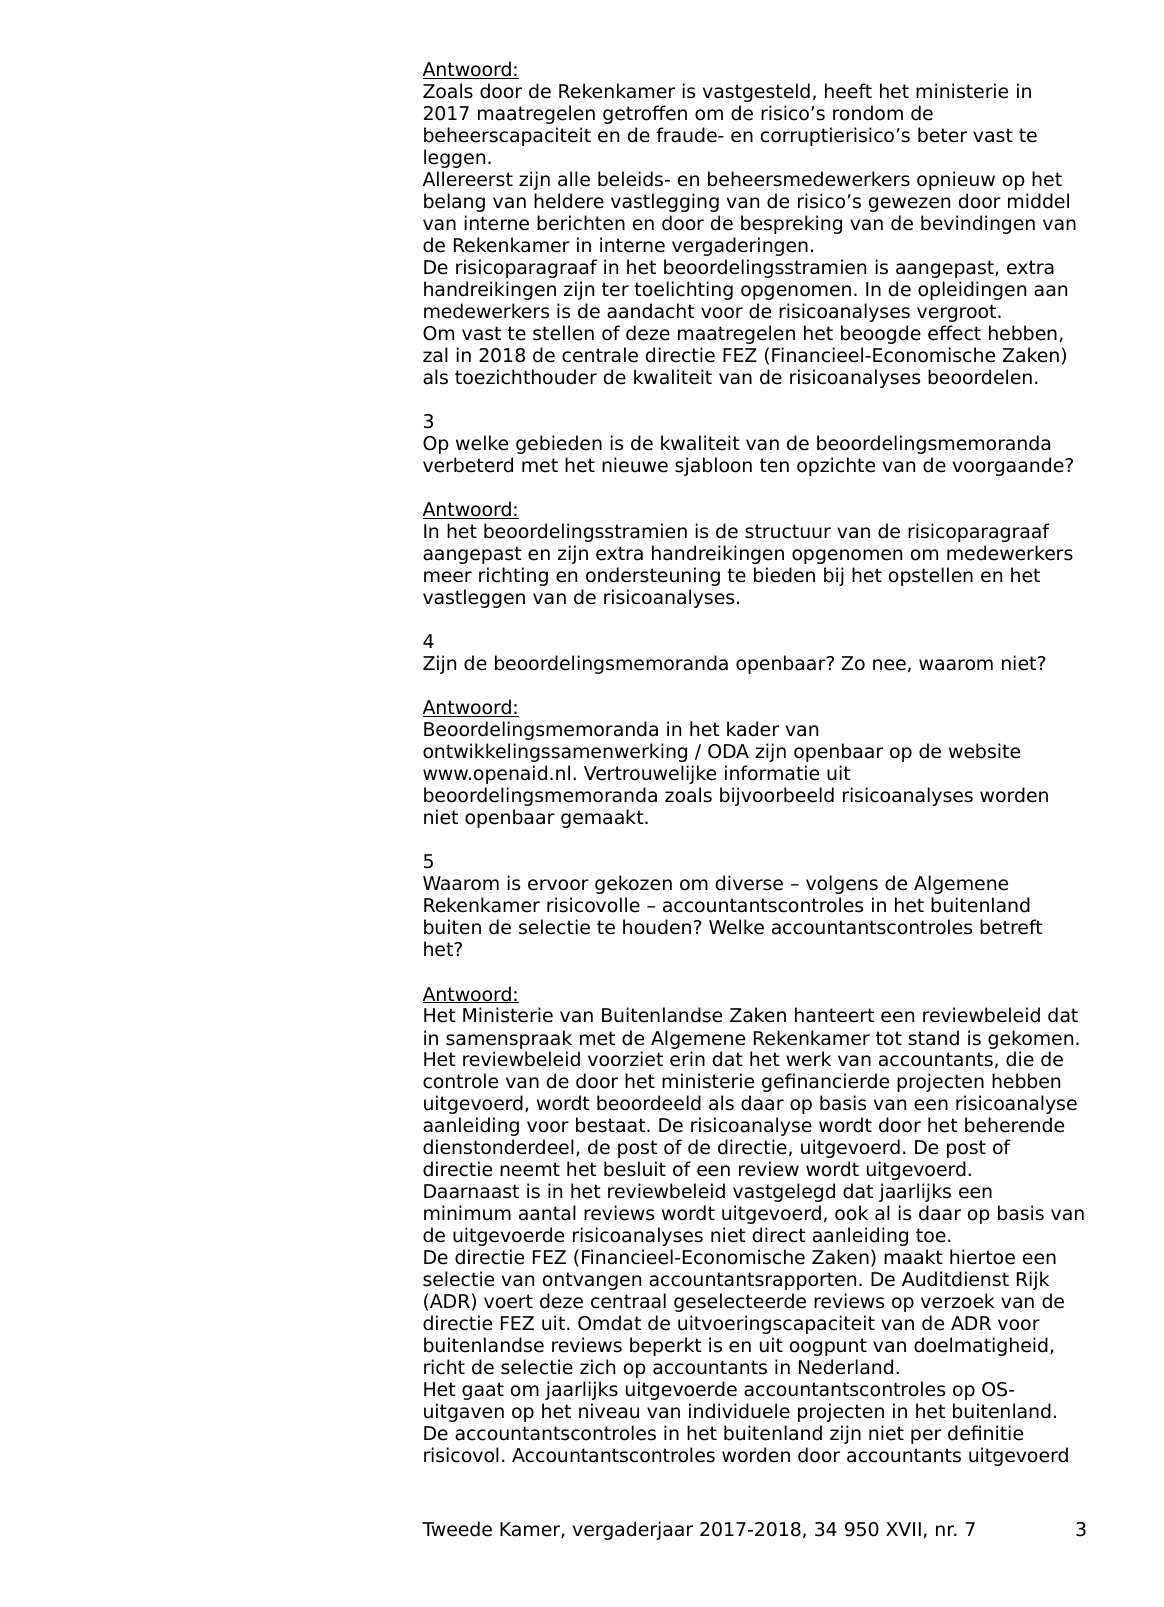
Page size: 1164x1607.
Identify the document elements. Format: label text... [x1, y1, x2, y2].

text Zijn de beoordelingsmemoranda openbaar? Zo nee, waarom niet? [422, 653, 1087, 675]
text Allereerst zijn alle beleids- en beheersmedewerkers opnieuw op het belang van heldere vastlegging van de risico’s gewezen door middel van interne berichten en door de bespreking van de bevindingen van de Rekenkamer in interne vergaderingen. [422, 169, 1087, 257]
text Antwoord: [422, 499, 1087, 521]
text De directie FEZ (Financieel-Economische Zaken) maakt hiertoe een selectie van ontvangen accountantsrapporten. De Auditdienst Rijk (ADR) voert deze centraal geselecteerde reviews op verzoek van de directie FEZ uit. Omdat de uitvoeringscapaciteit van de ADR voor buitenlandse reviews beperkt is en uit oogpunt van doelmatigheid, richt de selectie zich op accountants in Nederland. [422, 1247, 1087, 1379]
text De risicoparagraaf in het beoordelingsstramien is aangepast, extra handreikingen zijn ter toelichting opgenomen. In de opleidingen aan medewerkers is de aandacht voor de risicoanalyses vergroot. [422, 257, 1087, 323]
text Antwoord: [422, 59, 1087, 81]
text Op welke gebieden is de kwaliteit van de beoordelingsmemoranda verbeterd met het nieuwe sjabloon ten opzichte van de voorgaande? [422, 433, 1087, 477]
text 5 [422, 851, 1087, 873]
text Beoordelingsmemoranda in het kader van ontwikkelingssamenwerking / ODA zijn openbaar op de website www.openaid.nl. Vertrouwelijke informatie uit beoordelingsmemoranda zoals bijvoorbeeld risicoanalyses worden niet openbaar gemaakt. [422, 719, 1087, 829]
text In het beoordelingsstramien is de structuur van de risicoparagraaf aangepast en zijn extra handreikingen opgenomen om medewerkers meer richting en ondersteuning te bieden bij het opstellen en het vastleggen van de risicoanalyses. [422, 521, 1087, 609]
text 4 [422, 631, 1087, 653]
text 3 [422, 411, 1087, 433]
text Het gaat om jaarlijks uitgevoerde accountantscontroles op OS-uitgaven op het niveau van individuele projecten in het buitenland. De accountantscontroles in het buitenland zijn niet per definitie risicovol. Accountantscontroles worden door accountants uitgevoerd [422, 1379, 1087, 1467]
text Om vast te stellen of deze maatregelen het beoogde effect hebben, zal in 2018 de centrale directie FEZ (Financieel-Economische Zaken) als toezichthouder de kwaliteit van de risicoanalyses beoordelen. [422, 323, 1087, 389]
text Daarnaast is in het reviewbeleid vastgelegd dat jaarlijks een minimum aantal reviews wordt uitgevoerd, ook al is daar op basis van de uitgevoerde risicoanalyses niet direct aanleiding toe. [422, 1181, 1087, 1247]
text Antwoord: [422, 697, 1087, 719]
text Zoals door de Rekenkamer is vastgesteld, heeft het ministerie in 2017 maatregelen getroffen om de risico’s rondom de beheerscapaciteit en de fraude- en corruptierisico’s beter vast te leggen. [422, 81, 1087, 169]
text Waarom is ervoor gekozen om diverse – volgens de Algemene Rekenkamer risicovolle – accountantscontroles in het buitenland buiten de selectie te houden? Welke accountantscontroles betreft het? [422, 873, 1087, 961]
text Het Ministerie van Buitenlandse Zaken hanteert een reviewbeleid dat in samenspraak met de Algemene Rekenkamer tot stand is gekomen. Het reviewbeleid voorziet erin dat het werk van accountants, die de controle van de door het ministerie gefinancierde projecten hebben uitgevoerd, wordt beoordeeld als daar op basis van een risicoanalyse aanleiding voor bestaat. De risicoanalyse wordt door het beherende dienstonderdeel, de post of de directie, uitgevoerd. De post of directie neemt het besluit of een review wordt uitgevoerd. [422, 1005, 1087, 1181]
text Antwoord: [422, 983, 1087, 1005]
